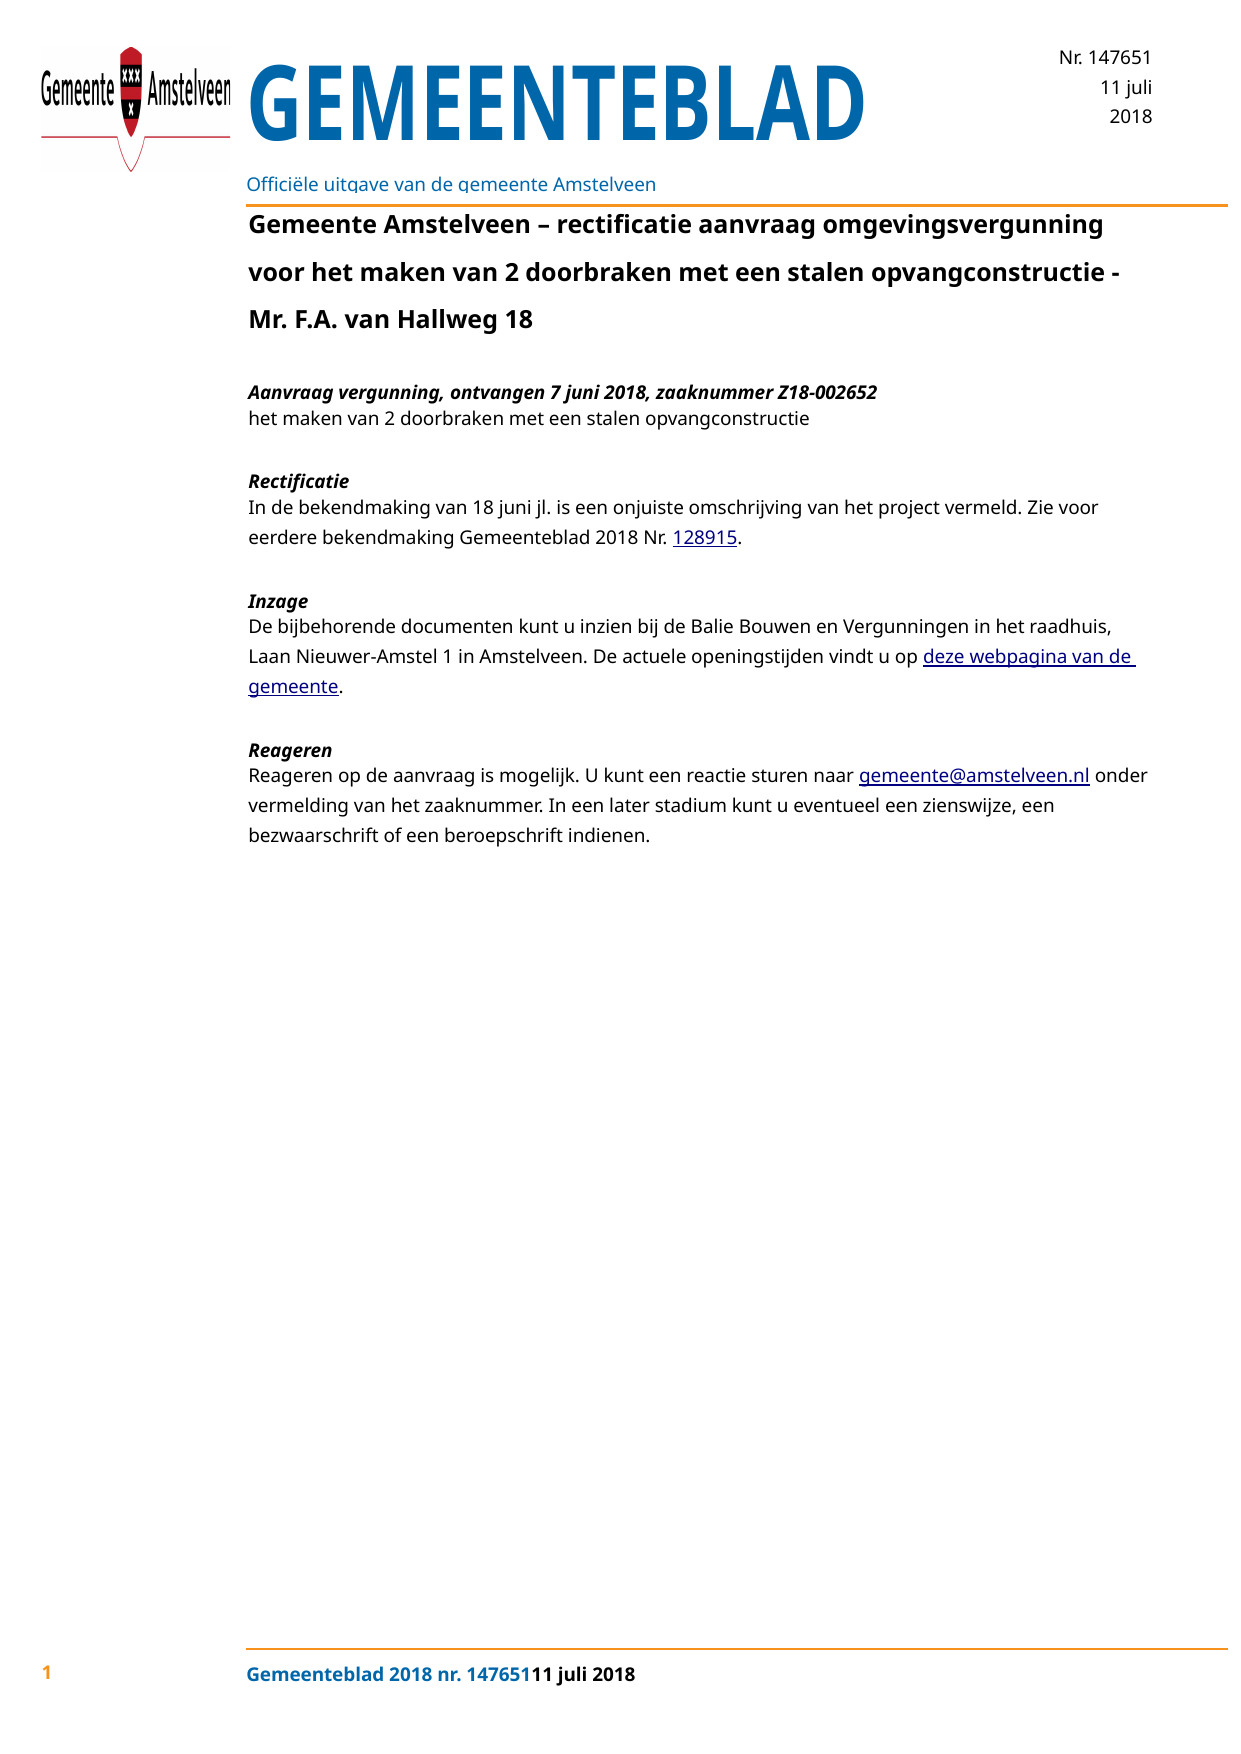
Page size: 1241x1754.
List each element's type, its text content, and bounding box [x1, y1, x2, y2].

text Reageren op de aanvraag is mogelijk. U kunt een reactie sturen naar gemeente@amstelveen.nl onder vermelding van het zaaknummer. In een later stadium kunt u eventueel een zienswijze, een bezwaarschrift of een beroepschrift indienen. [248, 763, 1152, 847]
text Inzage [248, 588, 1152, 614]
text Rectificatie [248, 469, 1152, 494]
picture [41, 47, 231, 172]
text De bijbehorende documenten kunt u inzien bij de Balie Bouwen en Vergunningen in het raadhuis, Laan Nieuwer-Amstel 1 in Amstelveen. De actuele openingstijden vindt u op deze webpagina van de gemeente. [248, 614, 1152, 699]
text Aanvraag vergunning, ontvangen 7 juni 2018, zaaknummer Z18-002652 [248, 379, 1152, 405]
text In de bekendmaking van 18 juni jl. is een onjuiste omschrijving van het project vermeld. Zie voor eerdere bekendmaking Gemeenteblad 2018 Nr. 128915. [248, 494, 1152, 550]
text Gemeente Amstelveen – rectificatie aanvraag omgevingsvergunning voor het maken van 2 doorbraken met een stalen opvangconstructie - Mr. F.A. van Hallweg 18 [248, 207, 1152, 336]
text Reageren [248, 737, 1152, 763]
text het maken van 2 doorbraken met een stalen opvangconstructie [248, 405, 1152, 431]
